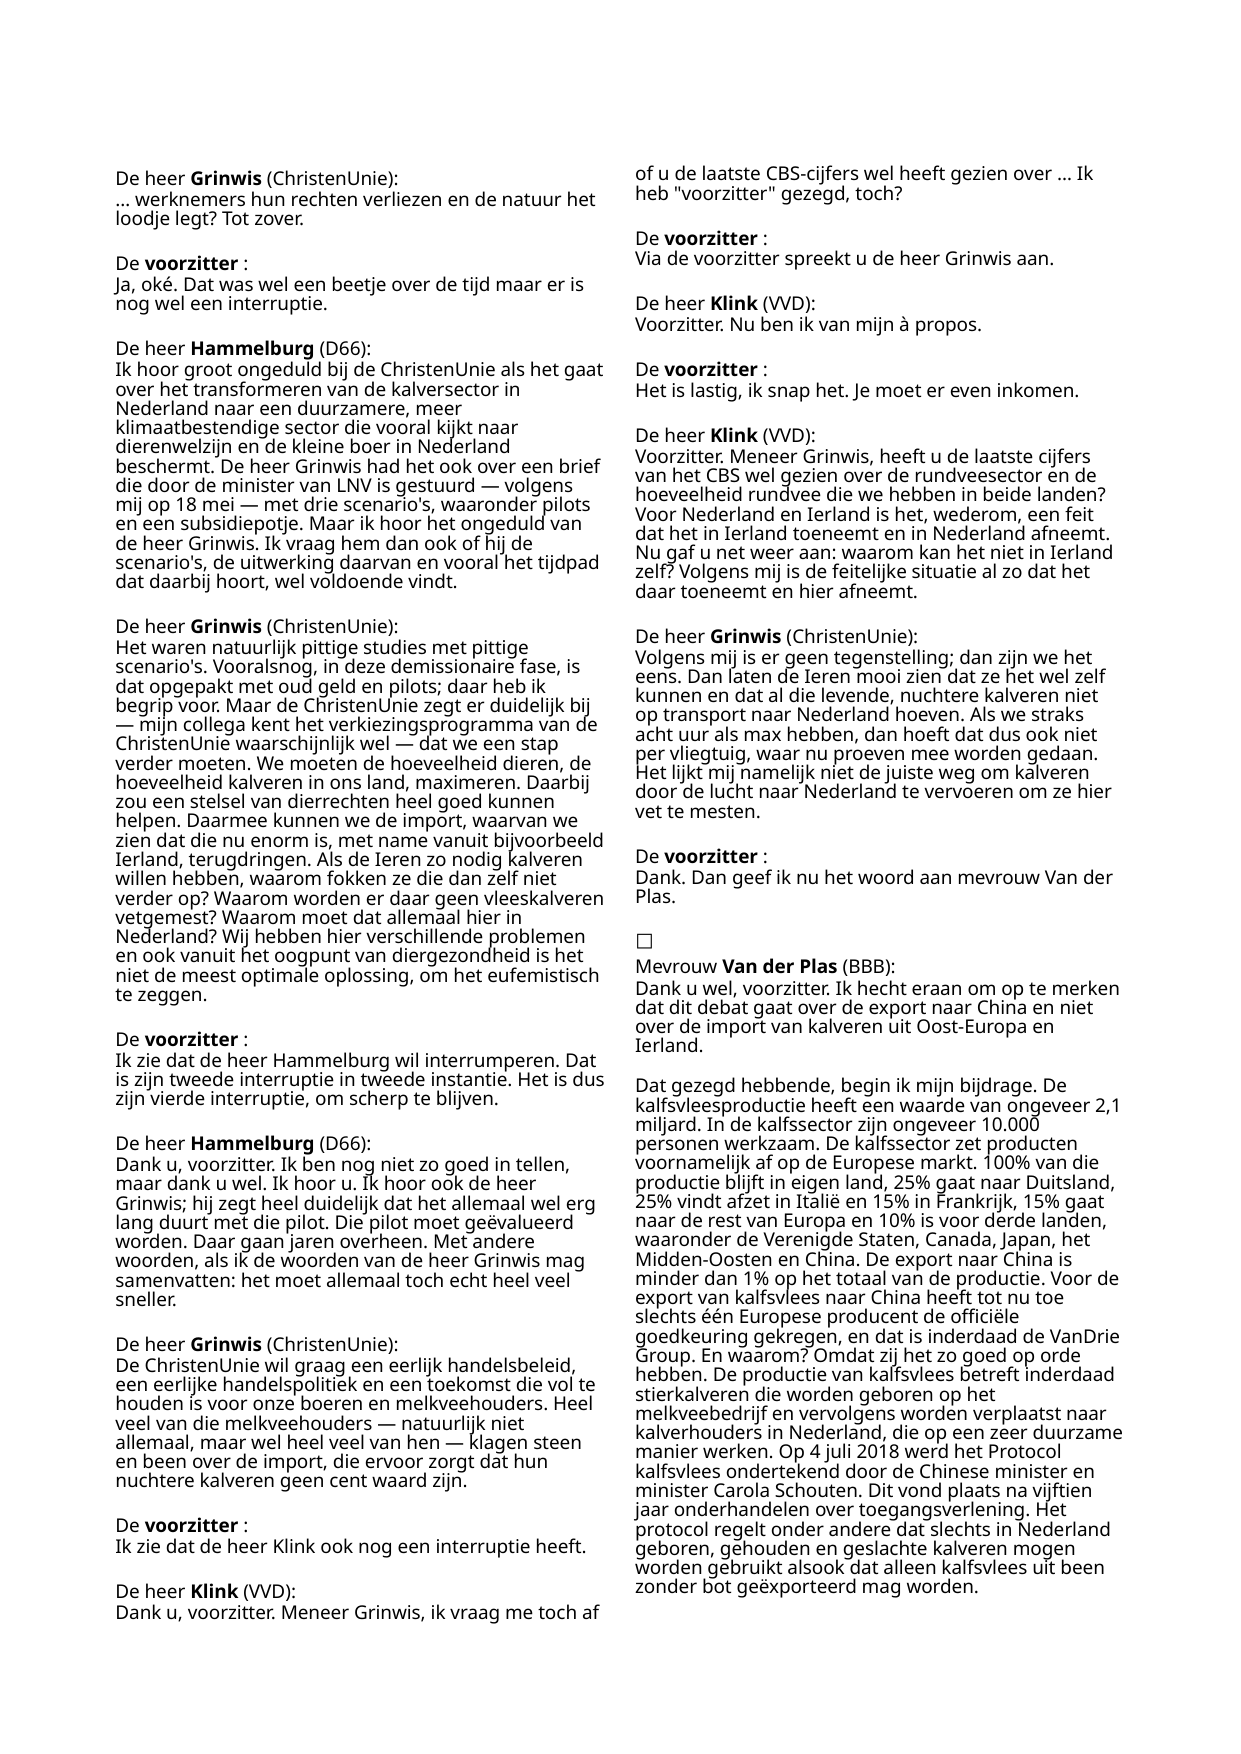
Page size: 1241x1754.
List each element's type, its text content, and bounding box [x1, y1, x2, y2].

text … werknemers hun rechten verliezen en de natuur het loodje legt? Tot zover. [115, 191, 605, 229]
text of u de laatste CBS-cijfers wel heeft gezien over … Ik heb "voorzitter" gezegd, toch? [635, 165, 1125, 204]
text De heer Hammelburg (D66): [115, 1130, 605, 1156]
text Ja, oké. Dat was wel een beetje over de tijd maar er is nog wel een interruptie. [115, 276, 605, 315]
text Ik zie dat de heer Klink ook nog een interruptie heeft. [115, 1538, 605, 1558]
text De heer Grinwis (ChristenUnie): [635, 623, 1125, 649]
text De heer Klink (VVD): [635, 291, 1125, 316]
text De voorzitter : [115, 1513, 605, 1538]
text ⬜ [635, 928, 1125, 954]
text De heer Hammelburg (D66): [115, 336, 605, 361]
text De heer Klink (VVD): [635, 422, 1125, 448]
text De heer Grinwis (ChristenUnie): [115, 1331, 605, 1357]
text Voorzitter. Nu ben ik van mijn à propos. [635, 316, 1125, 336]
text Dank. Dan geef ik nu het woord aan mevrouw Van der Plas. [635, 869, 1125, 907]
text Dank u wel, voorzitter. Ik hecht eraan om op te merken dat dit debat gaat over de export naar China en niet over de import van kalveren uit Oost-Europa en Ierland. [635, 979, 1125, 1057]
text Dank u, voorzitter. Meneer Grinwis, ik vraag me toch af [115, 1604, 605, 1623]
text De voorzitter : [635, 356, 1125, 382]
text De heer Klink (VVD): [115, 1578, 605, 1604]
text Dank u, voorzitter. Ik ben nog niet zo goed in tellen, maar dank u wel. Ik hoor u. Ik hoor ook de heer Grinwis; hij zegt heel duidelijk dat het allemaal wel erg lang duurt met die pilot. Die pilot moet geëvalueerd worden. Daar gaan jaren overheen. Met andere woorden, als ik de woorden van de heer Grinwis mag samenvatten: het moet allemaal toch echt heel veel sneller. [115, 1156, 605, 1310]
text De ChristenUnie wil graag een eerlijk handelsbeleid, een eerlijke handelspolitiek en een toekomst die vol te houden is voor onze boeren en melkveehouders. Heel veel van die melkveehouders — natuurlijk niet allemaal, maar wel heel veel van hen — klagen steen en been over de import, die ervoor zorgt dat hun nuchtere kalveren geen cent waard zijn. [115, 1357, 605, 1492]
text De voorzitter : [115, 250, 605, 276]
text Het waren natuurlijk pittige studies met pittige scenario's. Vooralsnog, in deze demissionaire fase, is dat opgepakt met oud geld en pilots; daar heb ik begrip voor. Maar de ChristenUnie zegt er duidelijk bij — mijn collega kent het verkiezingsprogramma van de ChristenUnie waarschijnlijk wel — dat we een stap verder moeten. We moeten de hoeveelheid dieren, de hoeveelheid kalveren in ons land, maximeren. Daarbij zou een stelsel van dierrechten heel goed kunnen helpen. Daarmee kunnen we de import, waarvan we zien dat die nu enorm is, met name vanuit bijvoorbeeld Ierland, terugdringen. Als de Ieren zo nodig kalveren willen hebben, waarom fokken ze die dan zelf niet verder op? Waarom worden er daar geen vleeskalveren vetgemest? Waarom moet dat allemaal hier in Nederland? Wij hebben hier verschillende problemen en ook vanuit het oogpunt van diergezondheid is het niet de meest optimale oplossing, om het eufemistisch te zeggen. [115, 639, 605, 1005]
text Volgens mij is er geen tegenstelling; dan zijn we het eens. Dan laten de Ieren mooi zien dat ze het wel zelf kunnen en dat al die levende, nuchtere kalveren niet op transport naar Nederland hoeven. Als we straks acht uur als max hebben, dan hoeft dat dus ook niet per vliegtuig, waar nu proeven mee worden gedaan. Het lijkt mij namelijk niet de juiste weg om kalveren door de lucht naar Nederland te vervoeren om ze hier vet te mesten. [635, 649, 1125, 822]
text Via de voorzitter spreekt u de heer Grinwis aan. [635, 250, 1125, 270]
text Het is lastig, ik snap het. Je moet er even inkomen. [635, 382, 1125, 401]
text Ik hoor groot ongeduld bij de ChristenUnie als het gaat over het transformeren van de kalversector in Nederland naar een duurzamere, meer klimaatbestendige sector die vooral kijkt naar dierenwelzijn en de kleine boer in Nederland beschermt. De heer Grinwis had het ook over een brief die door de minister van LNV is gestuurd — volgens mij op 18 mei — met drie scenario's, waaronder pilots en een subsidiepotje. Maar ik hoor het ongeduld van de heer Grinwis. Ik vraag hem dan ook of hij de scenario's, de uitwerking daarvan en vooral het tijdpad dat daarbij hoort, wel voldoende vindt. [115, 361, 605, 592]
text Ik zie dat de heer Hammelburg wil interrumperen. Dat is zijn tweede interruptie in tweede instantie. Het is dus zijn vierde interruptie, om scherp te blijven. [115, 1052, 605, 1109]
text Dat gezegd hebbende, begin ik mijn bijdrage. De kalfsvleesproductie heeft een waarde van ongeveer 2,1 miljard. In de kalfssector zijn ongeveer 10.000 personen werkzaam. De kalfssector zet producten voornamelijk af op de Europese markt. 100% van die productie blijft in eigen land, 25% gaat naar Duitsland, 25% vindt afzet in Italië en 15% in Frankrijk, 15% gaat naar de rest van Europa en 10% is voor derde landen, waaronder de Verenigde Staten, Canada, Japan, het Midden-Oosten en China. De export naar China is minder dan 1% op het totaal van de productie. Voor de export van kalfsvlees naar China heeft tot nu toe slechts één Europese producent de officiële goedkeuring gekregen, en dat is inderdaad de VanDrie Group. En waarom? Omdat zij het zo goed op orde hebben. De productie van kalfsvlees betreft inderdaad stierkalveren die worden geboren op het melkveebedrijf en vervolgens worden verplaatst naar kalverhouders in Nederland, die op een zeer duurzame manier werken. Op 4 juli 2018 werd het Protocol kalfsvlees ondertekend door de Chinese minister en minister Carola Schouten. Dit vond plaats na vijftien jaar onderhandelen over toegangsverlening. Het protocol regelt onder andere dat slechts in Nederland geboren, gehouden en geslachte kalveren mogen worden gebruikt alsook dat alleen kalfsvlees uit been zonder bot geëxporteerd mag worden. [635, 1077, 1125, 1598]
text Voorzitter. Meneer Grinwis, heeft u de laatste cijfers van het CBS wel gezien over de rundveesector en de hoeveelheid rundvee die we hebben in beide landen? Voor Nederland en Ierland is het, wederom, een feit dat het in Ierland toeneemt en in Nederland afneemt. Nu gaf u net weer aan: waarom kan het niet in Ierland zelf? Volgens mij is de feitelijke situatie al zo dat het daar toeneemt en hier afneemt. [635, 448, 1125, 602]
text Mevrouw Van der Plas (BBB): [635, 954, 1125, 979]
text De voorzitter : [635, 225, 1125, 250]
text De heer Grinwis (ChristenUnie): [115, 165, 605, 191]
text De voorzitter : [635, 843, 1125, 869]
text De heer Grinwis (ChristenUnie): [115, 613, 605, 639]
text De voorzitter : [115, 1026, 605, 1052]
